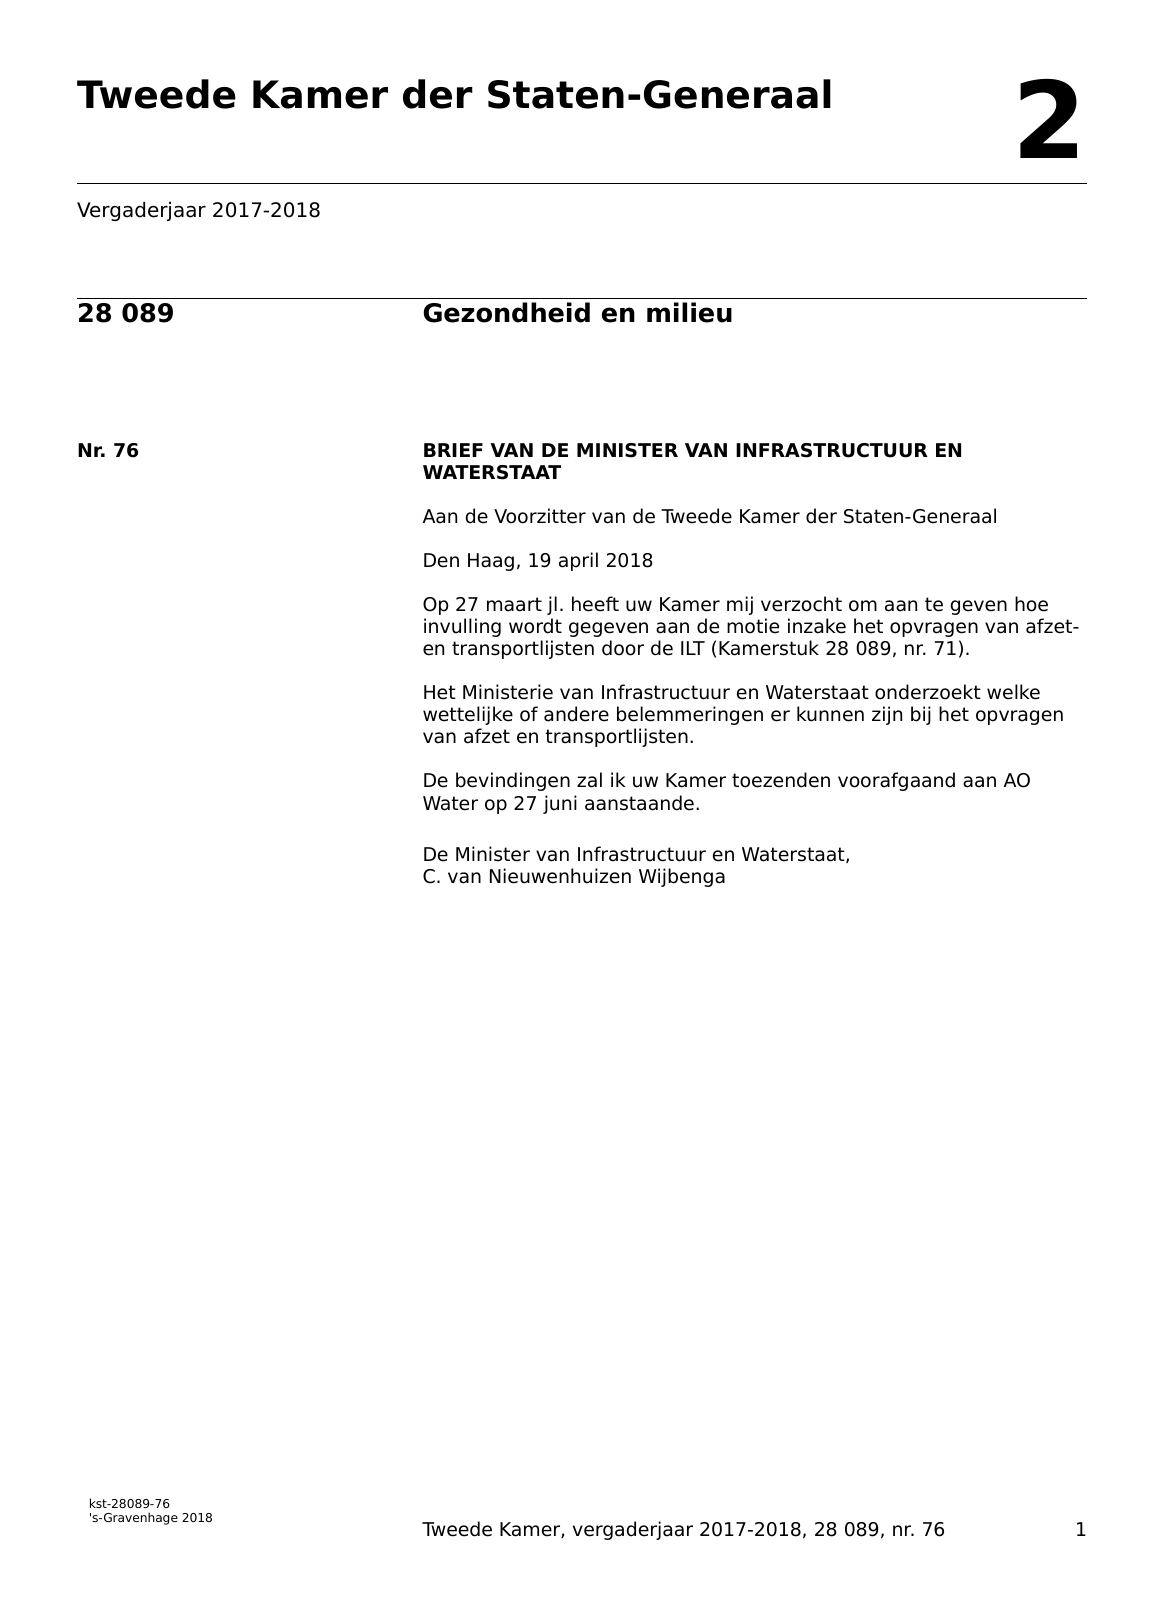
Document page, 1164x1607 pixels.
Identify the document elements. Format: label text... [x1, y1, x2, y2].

text De Minister van Infrastructuur en Waterstaat, C. van Nieuwenhuizen Wijbenga [422, 844, 1087, 888]
text 's-Gravenhage 2018 [88, 1511, 323, 1525]
text kst-28089-76 [88, 1497, 323, 1511]
text Den Haag, 19 april 2018 [422, 550, 1087, 572]
text Op 27 maart jl. heeft uw Kamer mij verzocht om aan te geven hoe invulling wordt gegeven aan de motie inzake het opvragen van afzet- en transportlijsten door de ILT (Kamerstuk 28 089, nr. 71). [422, 594, 1087, 660]
subtitle Nr. 76 BRIEF VAN DE MINISTER VAN INFRASTRUCTUUR EN WATERSTAAT [77, 440, 1087, 484]
text Aan de Voorzitter van de Tweede Kamer der Staten-Generaal [422, 506, 1087, 528]
table_cell Vergaderjaar 2017-2018 [77, 184, 1087, 298]
text Het Ministerie van Infrastructuur en Waterstaat onderzoekt welke wettelijke of andere belemmeringen er kunnen zijn bij het opvragen van afzet en transportlijsten. [422, 682, 1087, 748]
table_header 2 [886, 59, 1087, 183]
table_header Tweede Kamer der Staten-Generaal [77, 59, 886, 183]
text De bevindingen zal ik uw Kamer toezenden voorafgaand aan AO Water op 27 juni aanstaande. [422, 770, 1087, 814]
subtitle 28 089 Gezondheid en milieu [77, 299, 1087, 329]
